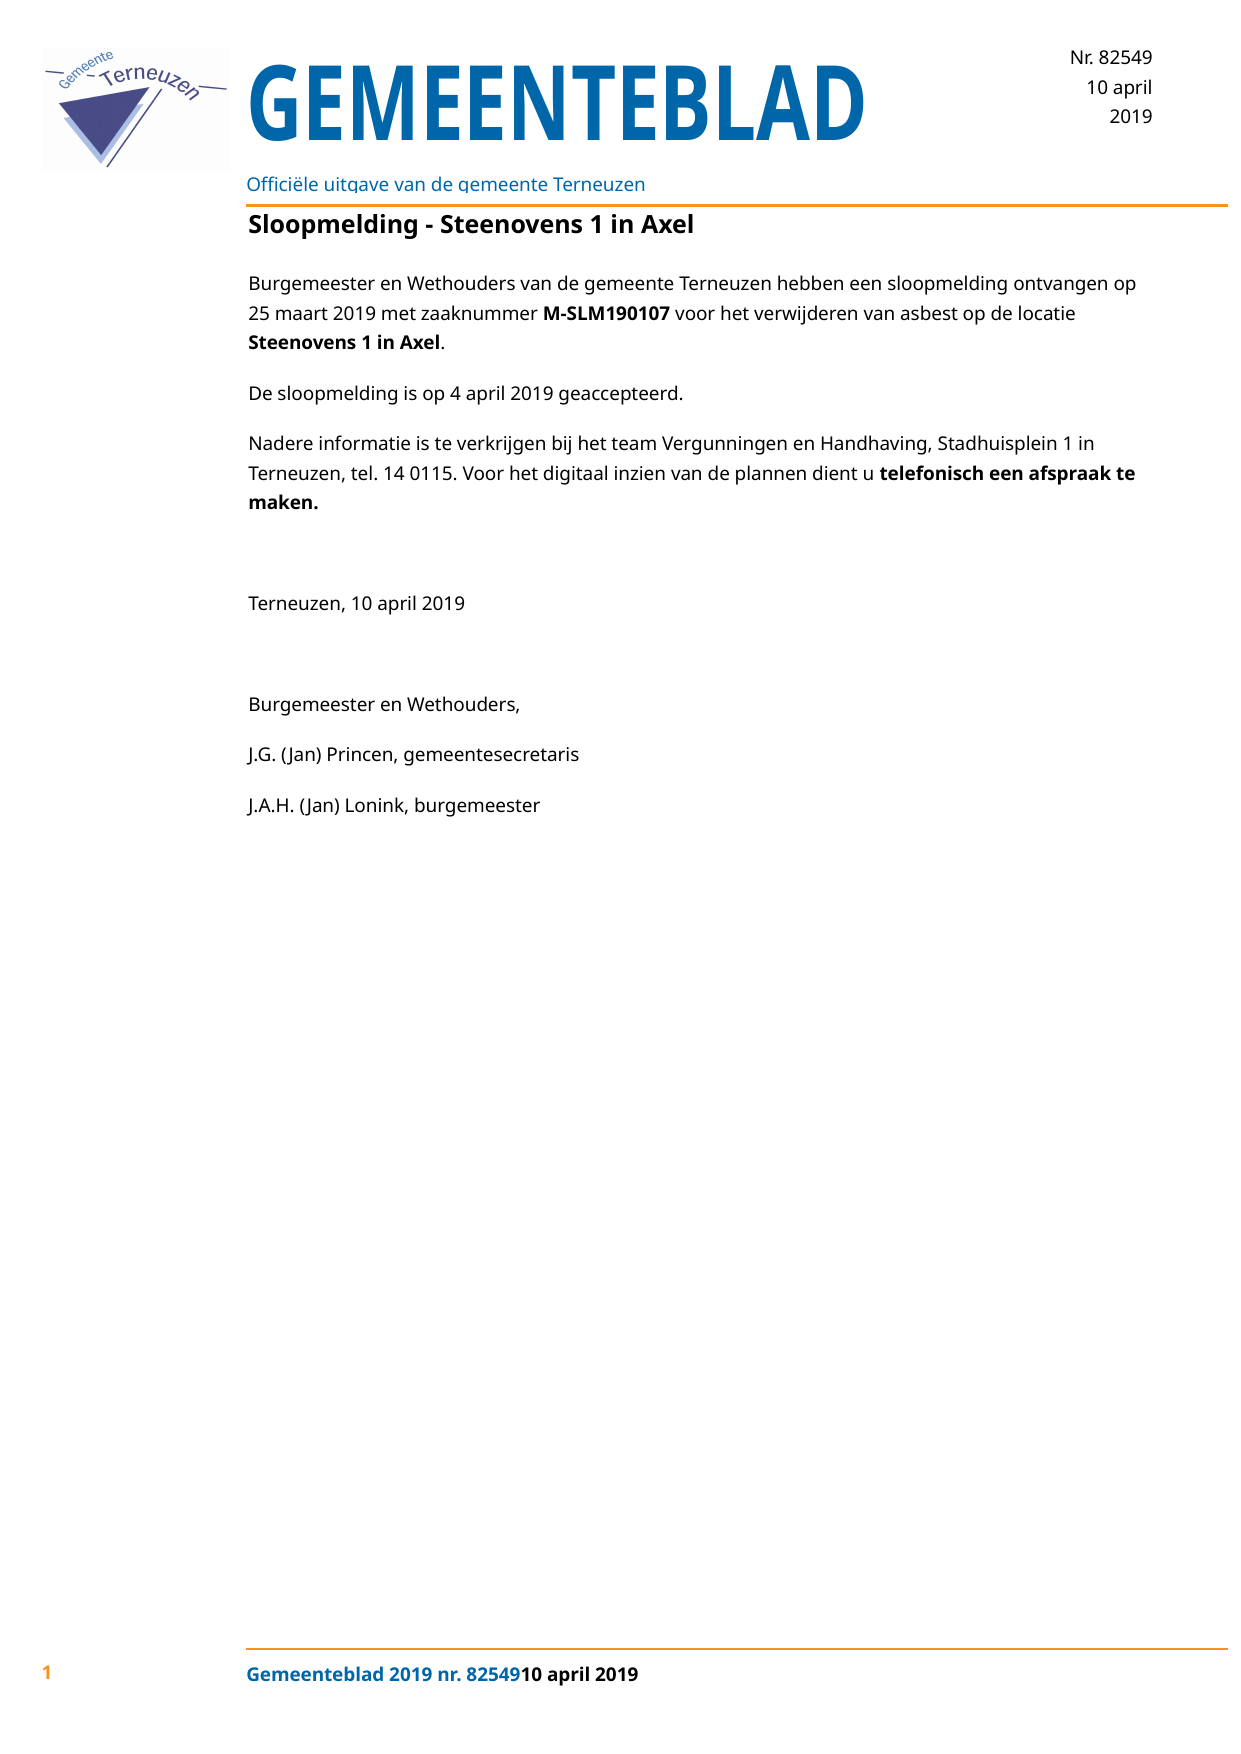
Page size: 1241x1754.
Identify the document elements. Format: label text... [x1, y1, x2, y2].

text Terneuzen, 10 april 2019 [248, 590, 1152, 616]
text Burgemeester en Wethouders, [248, 691, 1152, 717]
picture [41, 47, 231, 172]
text J.G. (Jan) Princen, gemeentesecretaris [248, 742, 1152, 767]
text J.A.H. (Jan) Lonink, burgemeester [248, 792, 1152, 818]
text Burgemeester en Wethouders van de gemeente Terneuzen hebben een sloopmelding ontvangen op 25 maart 2019 met zaaknummer M-SLM190107 voor het verwijderen van asbest op de locatie Steenovens 1 in Axel. [248, 270, 1152, 355]
text De sloopmelding is op 4 april 2019 geaccepteerd. [248, 380, 1152, 406]
text Sloopmelding - Steenovens 1 in Axel [248, 207, 1152, 241]
text Nadere informatie is te verkrijgen bij het team Vergunningen en Handhaving, Stadhuisplein 1 in Terneuzen, tel. 14 0115. Voor het digitaal inzien van de plannen dient u telefonisch een afspraak te maken. [248, 430, 1152, 515]
